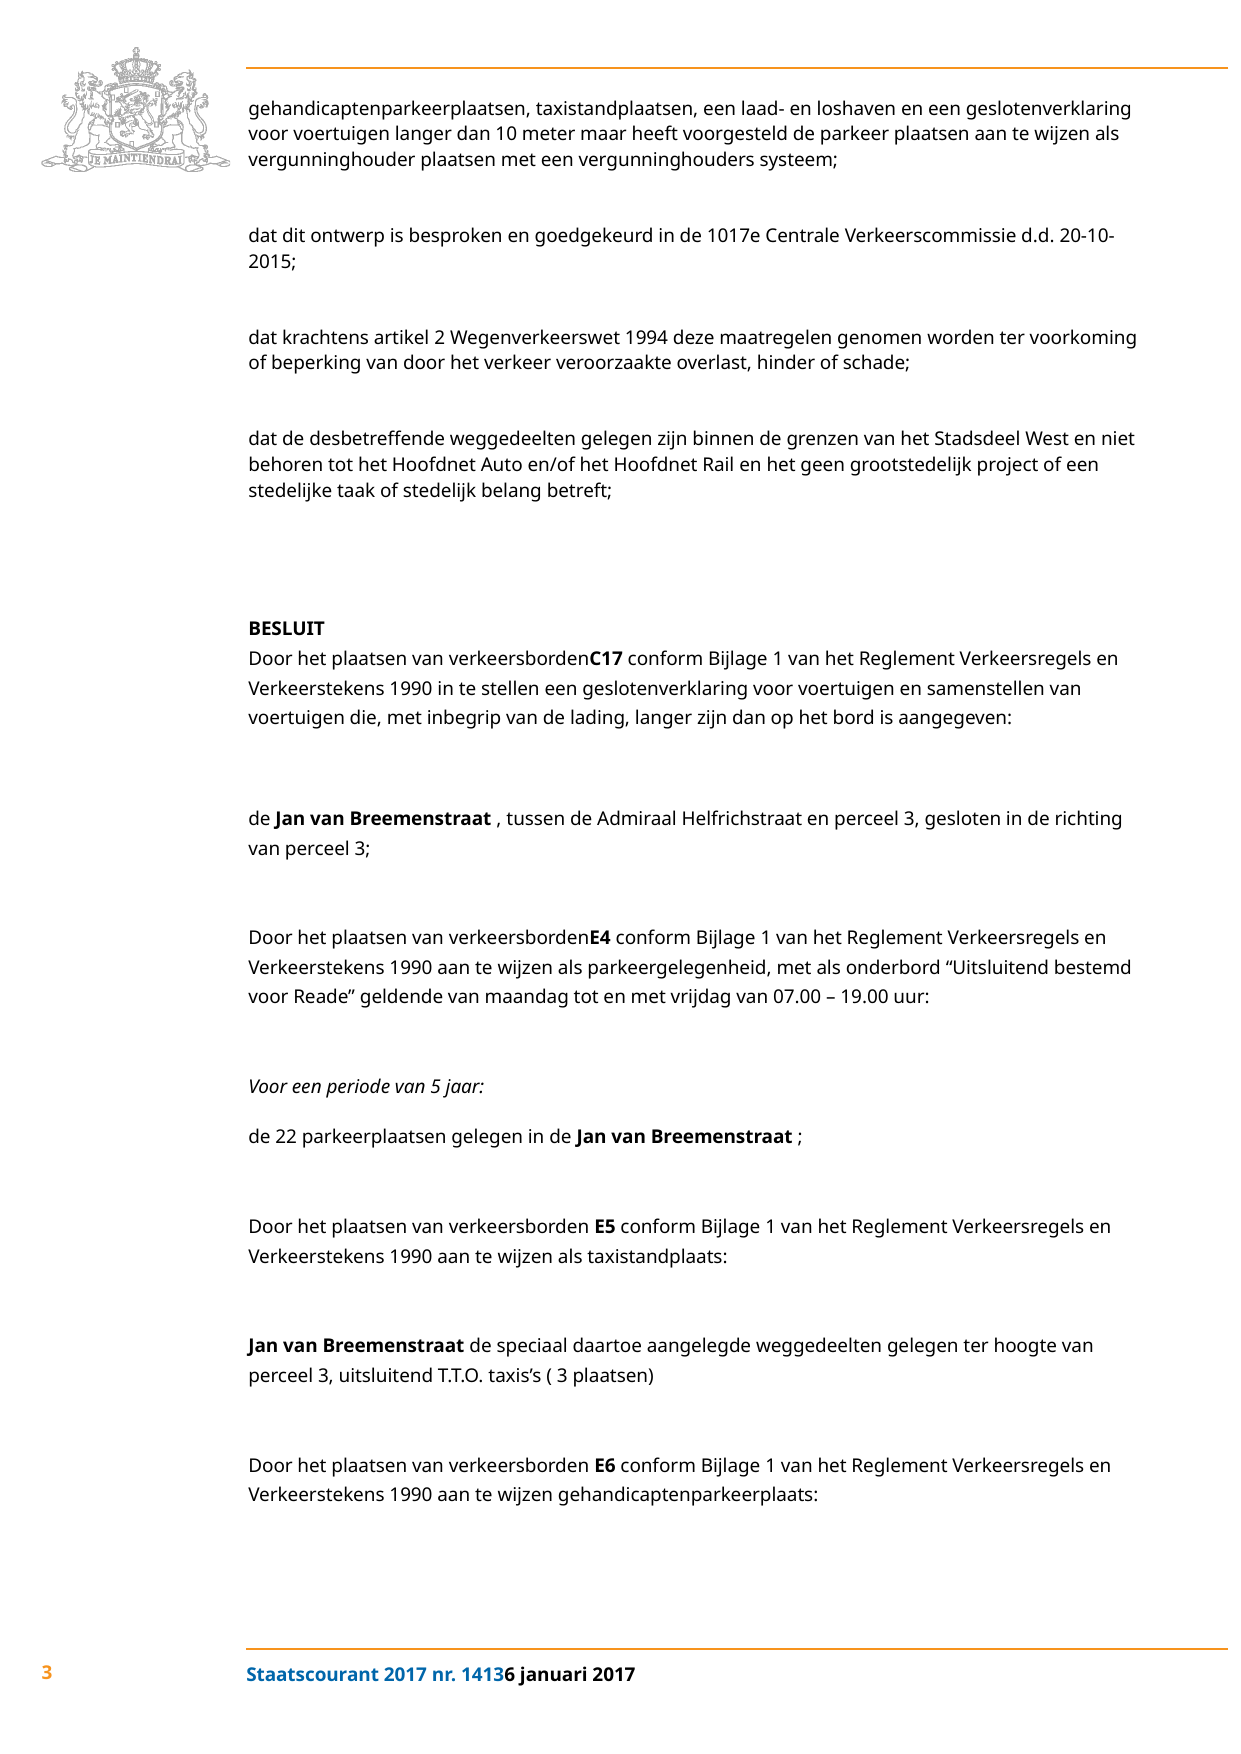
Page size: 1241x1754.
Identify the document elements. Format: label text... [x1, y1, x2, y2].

text Door het plaatsen van verkeersbordenC17 conform Bijlage 1 van het Reglement Verkeersregels en Verkeerstekens 1990 in te stellen een geslotenverklaring voor voertuigen en samenstellen van voertuigen die, met inbegrip van de lading, langer zijn dan op het bord is aangegeven: [248, 645, 1152, 730]
text de Jan van Breemenstraat , tussen de Admiraal Helfrichstraat en perceel 3, gesloten in de richting van perceel 3; [248, 805, 1152, 861]
text de 22 parkeerplaatsen gelegen in de Jan van Breemenstraat ; [248, 1124, 1152, 1149]
text dat dit ontwerp is besproken en goedgekeurd in de 1017e Centrale Verkeerscommissie d.d. 20-10-2015; [248, 222, 1152, 274]
text dat de desbetreffende weggedeelten gelegen zijn binnen de grenzen van het Stadsdeel West en niet behoren tot het Hoofdnet Auto en/of het Hoofdnet Rail en het geen grootstedelijk project of een stedelijke taak of stedelijk belang betreft; [248, 426, 1152, 503]
text Door het plaatsen van verkeersborden E6 conform Bijlage 1 van het Reglement Verkeersregels en Verkeerstekens 1990 aan te wijzen gehandicaptenparkeerplaats: [248, 1452, 1152, 1507]
text dat krachtens artikel 2 Wegenverkeerswet 1994 deze maatregelen genomen worden ter voorkoming of beperking van door het verkeer veroorzaakte overlast, hinder of schade; [248, 324, 1152, 375]
text Door het plaatsen van verkeersbordenE4 conform Bijlage 1 van het Reglement Verkeersregels en Verkeerstekens 1990 aan te wijzen als parkeergelegenheid, met als onderbord “Uitsluitend bestemd voor Reade” geldende van maandag tot en met vrijdag van 07.00 – 19.00 uur: [248, 924, 1152, 1009]
text BESLUIT [248, 616, 1152, 641]
picture [41, 47, 231, 172]
text Voor een periode van 5 jaar: [248, 1073, 1152, 1099]
text Jan van Breemenstraat de speciaal daartoe aangelegde weggedeelten gelegen ter hoogte van perceel 3, uitsluitend T.T.O. taxis’s ( 3 plaatsen) [248, 1333, 1152, 1388]
text gehandicaptenparkeerplaatsen, taxistandplaatsen, een laad- en loshaven en een geslotenverklaring voor voertuigen langer dan 10 meter maar heeft voorgesteld de parkeer plaatsen aan te wijzen als vergunninghouder plaatsen met een vergunninghouders systeem; [248, 95, 1152, 172]
text Door het plaatsen van verkeersborden E5 conform Bijlage 1 van het Reglement Verkeersregels en Verkeerstekens 1990 aan te wijzen als taxistandplaats: [248, 1213, 1152, 1269]
